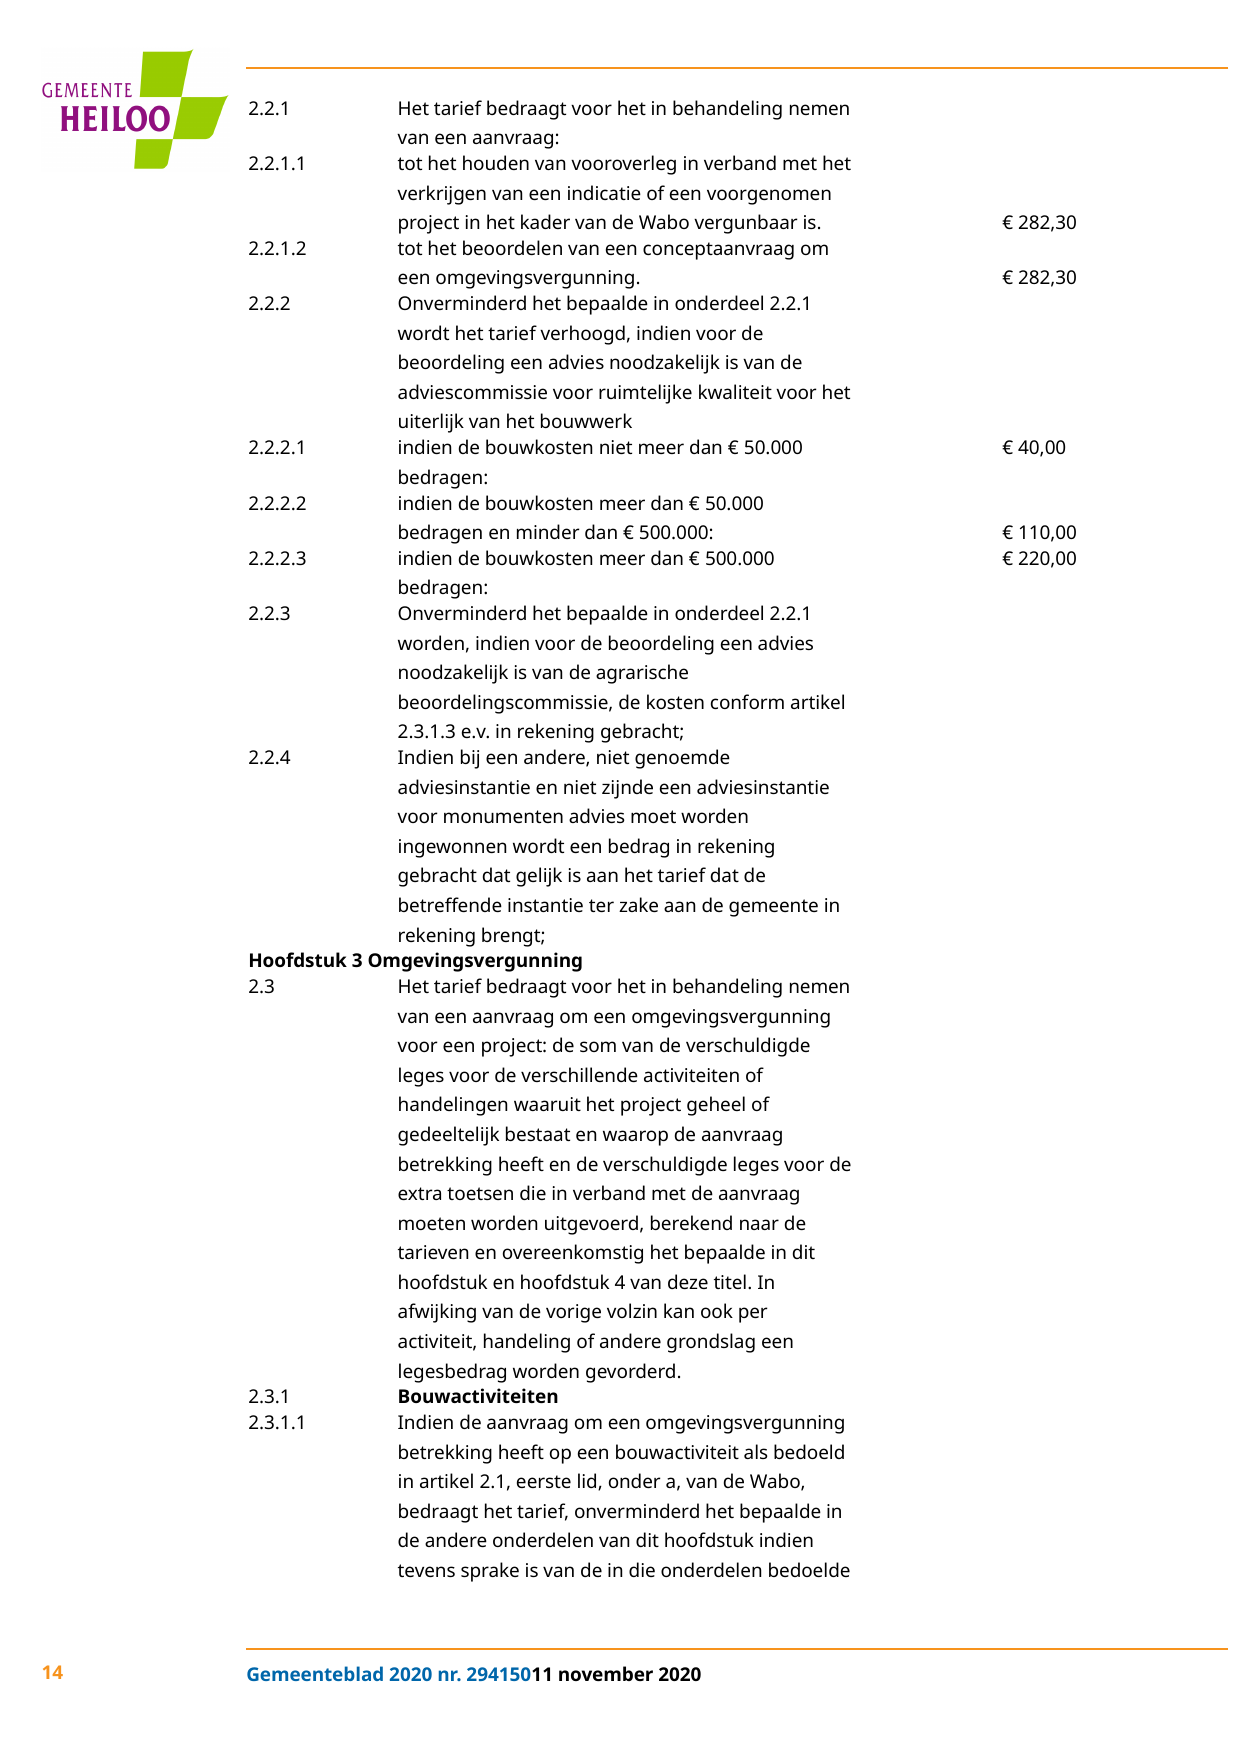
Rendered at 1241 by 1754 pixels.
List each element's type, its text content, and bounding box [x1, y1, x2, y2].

table_cell 2.2.2.1 [248, 434, 397, 490]
table_cell Hoofdstuk 3 Omgevingsvergunning [248, 948, 852, 973]
table_cell 2.2.2 [248, 290, 397, 434]
table_cell € 282,30 [1002, 150, 1152, 235]
table_cell € 282,30 [1002, 235, 1152, 290]
table_cell Onverminderd het bepaalde in onderdeel 2.2.1 wordt het tarief verhoogd, indien voor de beoordeling een advies noodzakelijk is van de adviescommissie voor ruimtelijke kwaliteit voor het uiterlijk van het bouwwerk [398, 290, 852, 434]
table_cell Onverminderd het bepaalde in onderdeel 2.2.1 worden, indien voor de beoordeling een advies noodzakelijk is van de agrarische beoordelingscommissie, de kosten conform artikel 2.3.1.3 e.v. in rekening gebracht; [398, 600, 852, 744]
table_cell indien de bouwkosten meer dan € 50.000 bedragen en minder dan € 500.000: [398, 490, 852, 545]
table_cell [853, 95, 1002, 150]
table_cell [853, 150, 1002, 235]
table_cell [853, 600, 1002, 744]
table_cell € 110,00 [1002, 490, 1152, 545]
table_cell Indien de aanvraag om een omgevingsvergunning betrekking heeft op een bouwactiviteit als bedoeld in artikel 2.1, eerste lid, onder a, van de Wabo, bedraagt het tarief, onverminderd het bepaalde in de andere onderdelen van dit hoofdstuk indien tevens sprake is van de in die onderdelen bedoelde [398, 1409, 852, 1583]
table_cell [1002, 744, 1152, 948]
table_cell [1002, 290, 1152, 434]
table_cell [853, 948, 1002, 973]
table_cell [853, 434, 1002, 490]
table_cell Indien bij een andere, niet genoemde adviesinstantie en niet zijnde een adviesinstantie voor monumenten advies moet worden ingewonnen wordt een bedrag in rekening gebracht dat gelijk is aan het tarief dat de betreffende instantie ter zake aan de gemeente in rekening brengt; [398, 744, 852, 948]
table_cell Het tarief bedraagt voor het in behandeling nemen van een aanvraag om een omgevingsvergunning voor een project: de som van de verschuldigde leges voor de verschillende activiteiten of handelingen waaruit het project geheel of gedeeltelijk bestaat en waarop de aanvraag betrekking heeft en de verschuldigde leges voor de extra toetsen die in verband met de aanvraag moeten worden uitgevoerd, berekend naar de tarieven en overeenkomstig het bepaalde in dit hoofdstuk en hoofdstuk 4 van deze titel. In afwijking van de vorige volzin kan ook per activiteit, handeling of andere grondslag een legesbedrag worden gevorderd. [398, 973, 852, 1384]
picture [41, 47, 231, 172]
table_cell 2.2.4 [248, 744, 397, 948]
table_cell [1002, 973, 1152, 1384]
table_cell 2.3.1.1 [248, 1409, 397, 1583]
table_cell [1002, 600, 1152, 744]
table_cell 2.2.2.3 [248, 545, 397, 600]
table_cell Bouwactiviteiten [398, 1384, 852, 1409]
table_cell 2.3 [248, 973, 397, 1384]
table_cell [1002, 1409, 1152, 1583]
table_cell 2.2.2.2 [248, 490, 397, 545]
table_cell [853, 235, 1002, 290]
table_cell [1002, 948, 1152, 973]
table_cell indien de bouwkosten meer dan € 500.000 bedragen: [398, 545, 852, 600]
table_cell tot het houden van vooroverleg in verband met het verkrijgen van een indicatie of een voorgenomen project in het kader van de Wabo vergunbaar is. [398, 150, 852, 235]
table_cell [853, 545, 1002, 600]
table_cell 2.2.1.1 [248, 150, 397, 235]
table_cell 2.2.1 [248, 95, 397, 150]
table_cell indien de bouwkosten niet meer dan € 50.000 bedragen: [398, 434, 852, 490]
table_cell € 220,00 [1002, 545, 1152, 600]
table_cell [853, 490, 1002, 545]
table_cell [853, 1384, 1002, 1409]
table_cell € 40,00 [1002, 434, 1152, 490]
table_cell [853, 1409, 1002, 1583]
table_cell tot het beoordelen van een conceptaanvraag om een omgevingsvergunning. [398, 235, 852, 290]
table_cell Het tarief bedraagt voor het in behandeling nemen van een aanvraag: [398, 95, 852, 150]
table_cell [853, 290, 1002, 434]
table_cell [1002, 1384, 1152, 1409]
table_cell 2.2.1.2 [248, 235, 397, 290]
table_cell 2.3.1 [248, 1384, 397, 1409]
table_cell [1002, 95, 1152, 150]
table_cell [853, 973, 1002, 1384]
table_cell 2.2.3 [248, 600, 397, 744]
table_cell [853, 744, 1002, 948]
